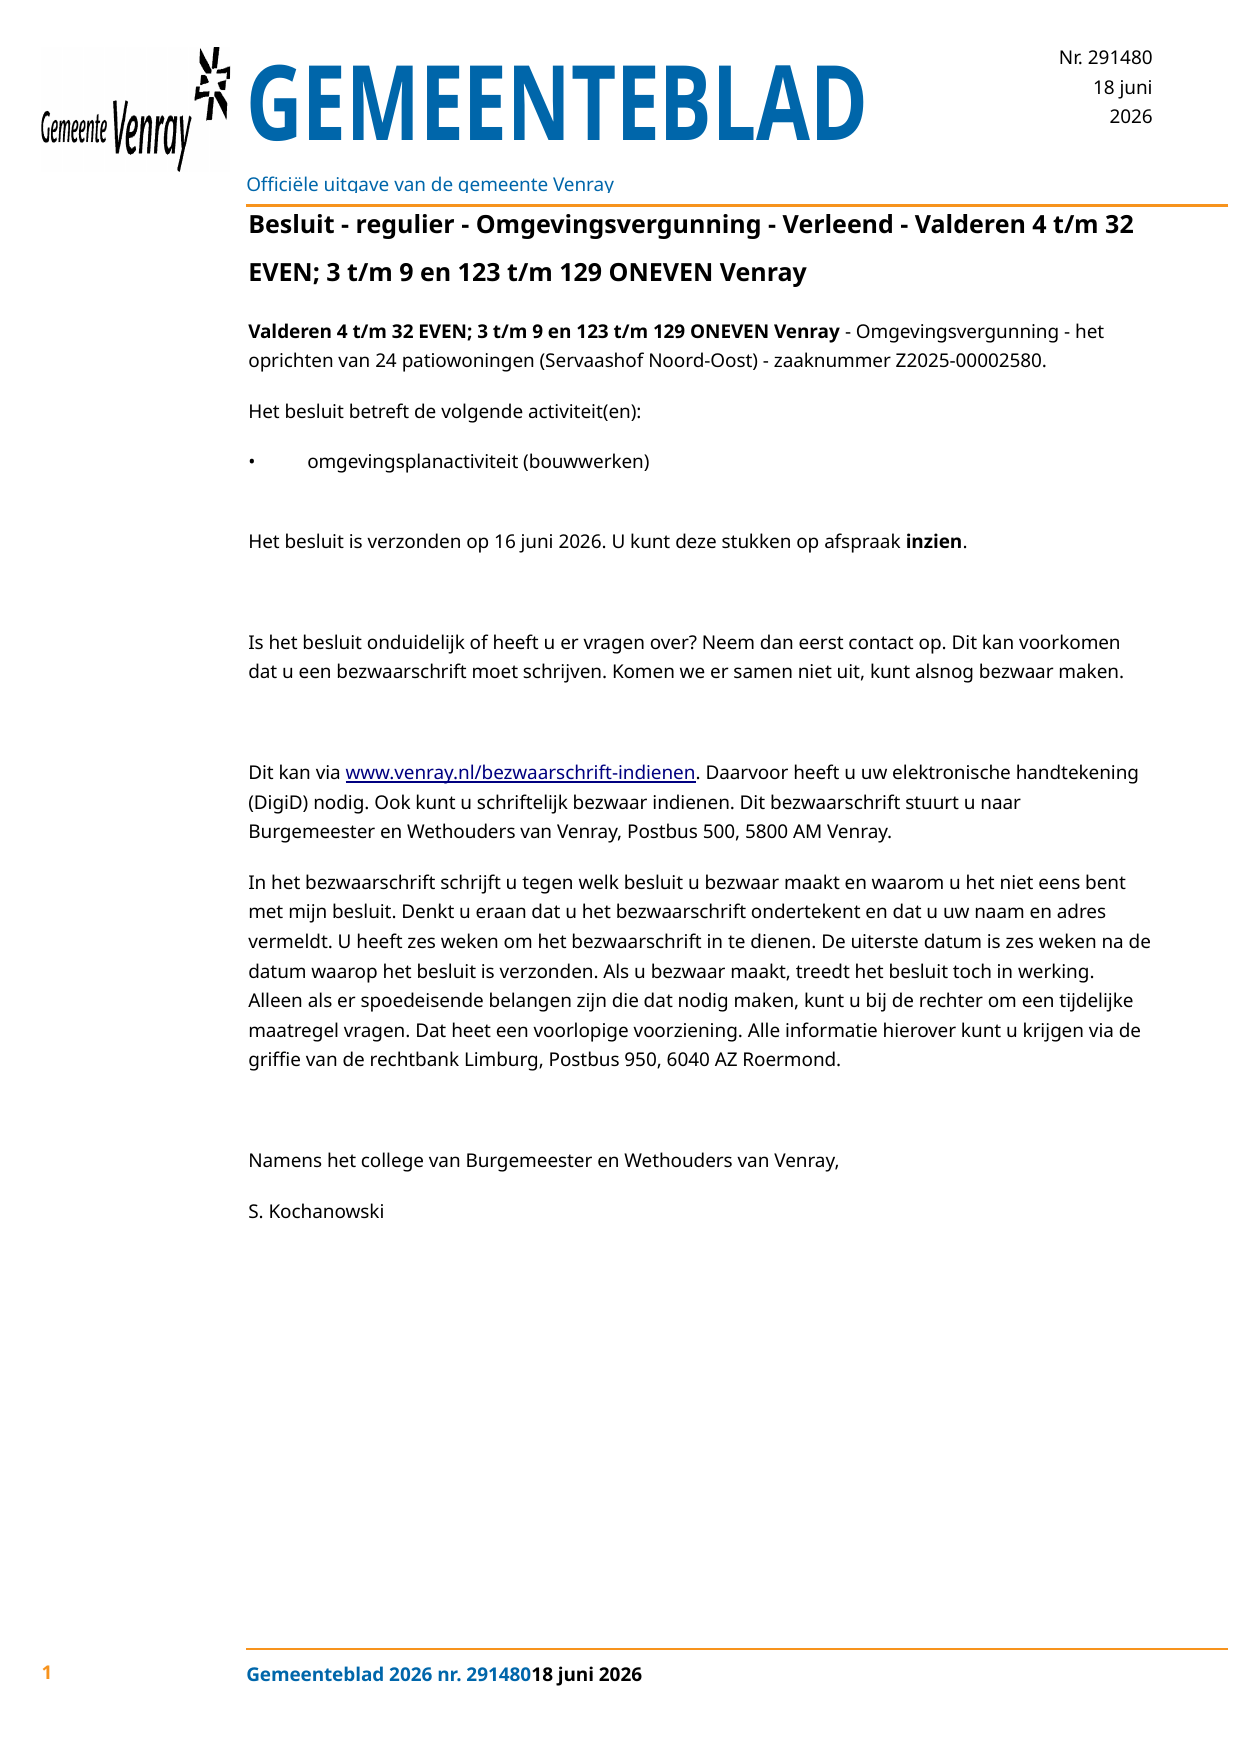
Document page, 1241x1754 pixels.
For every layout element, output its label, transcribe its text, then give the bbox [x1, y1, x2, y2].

text Besluit - regulier - Omgevingsvergunning - Verleend - Valderen 4 t/m 32 EVEN; 3 t/m 9 en 123 t/m 129 ONEVEN Venray [248, 207, 1152, 288]
text Dit kan via www.venray.nl/bezwaarschrift-indienen. Daarvoor heeft u uw elektronische handtekening (DigiD) nodig. Ook kunt u schriftelijk bezwaar indienen. Dit bezwaarschrift stuurt u naar Burgemeester en Wethouders van Venray, Postbus 500, 5800 AM Venray. [248, 759, 1152, 844]
text Het besluit betreft de volgende activiteit(en): [248, 398, 1152, 424]
list omgevingsplanactiviteit (bouwwerken) [248, 448, 1152, 474]
text Namens het college van Burgemeester en Wethouders van Venray, [248, 1147, 1152, 1173]
text S. Kochanowski [248, 1198, 1152, 1224]
text Valderen 4 t/m 32 EVEN; 3 t/m 9 en 123 t/m 129 ONEVEN Venray - Omgevingsvergunning - het oprichten van 24 patiowoningen (Servaashof Noord-Oost) - zaaknummer Z2025-00002580. [248, 318, 1152, 373]
text Het besluit is verzonden op 16 juni 2026. U kunt deze stukken op afspraak inzien. [248, 528, 1152, 554]
text Is het besluit onduidelijk of heeft u er vragen over? Neem dan eerst contact op. Dit kan voorkomen dat u een bezwaarschrift moet schrijven. Komen we er samen niet uit, kunt alsnog bezwaar maken. [248, 629, 1152, 684]
text In het bezwaarschrift schrijft u tegen welk besluit u bezwaar maakt en waarom u het niet eens bent met mijn besluit. Denkt u eraan dat u het bezwaarschrift ondertekent en dat u uw naam en adres vermeldt. U heeft zes weken om het bezwaarschrift in te dienen. De uiterste datum is zes weken na de datum waarop het besluit is verzonden. Als u bezwaar maakt, treedt het besluit toch in werking. Alleen als er spoedeisende belangen zijn die dat nodig maken, kunt u bij de rechter om een tijdelijke maatregel vragen. Dat heet een voorlopige voorziening. Alle informatie hierover kunt u krijgen via de griffie van de rechtbank Limburg, Postbus 950, 6040 AZ Roermond. [248, 869, 1152, 1072]
picture [41, 47, 231, 172]
